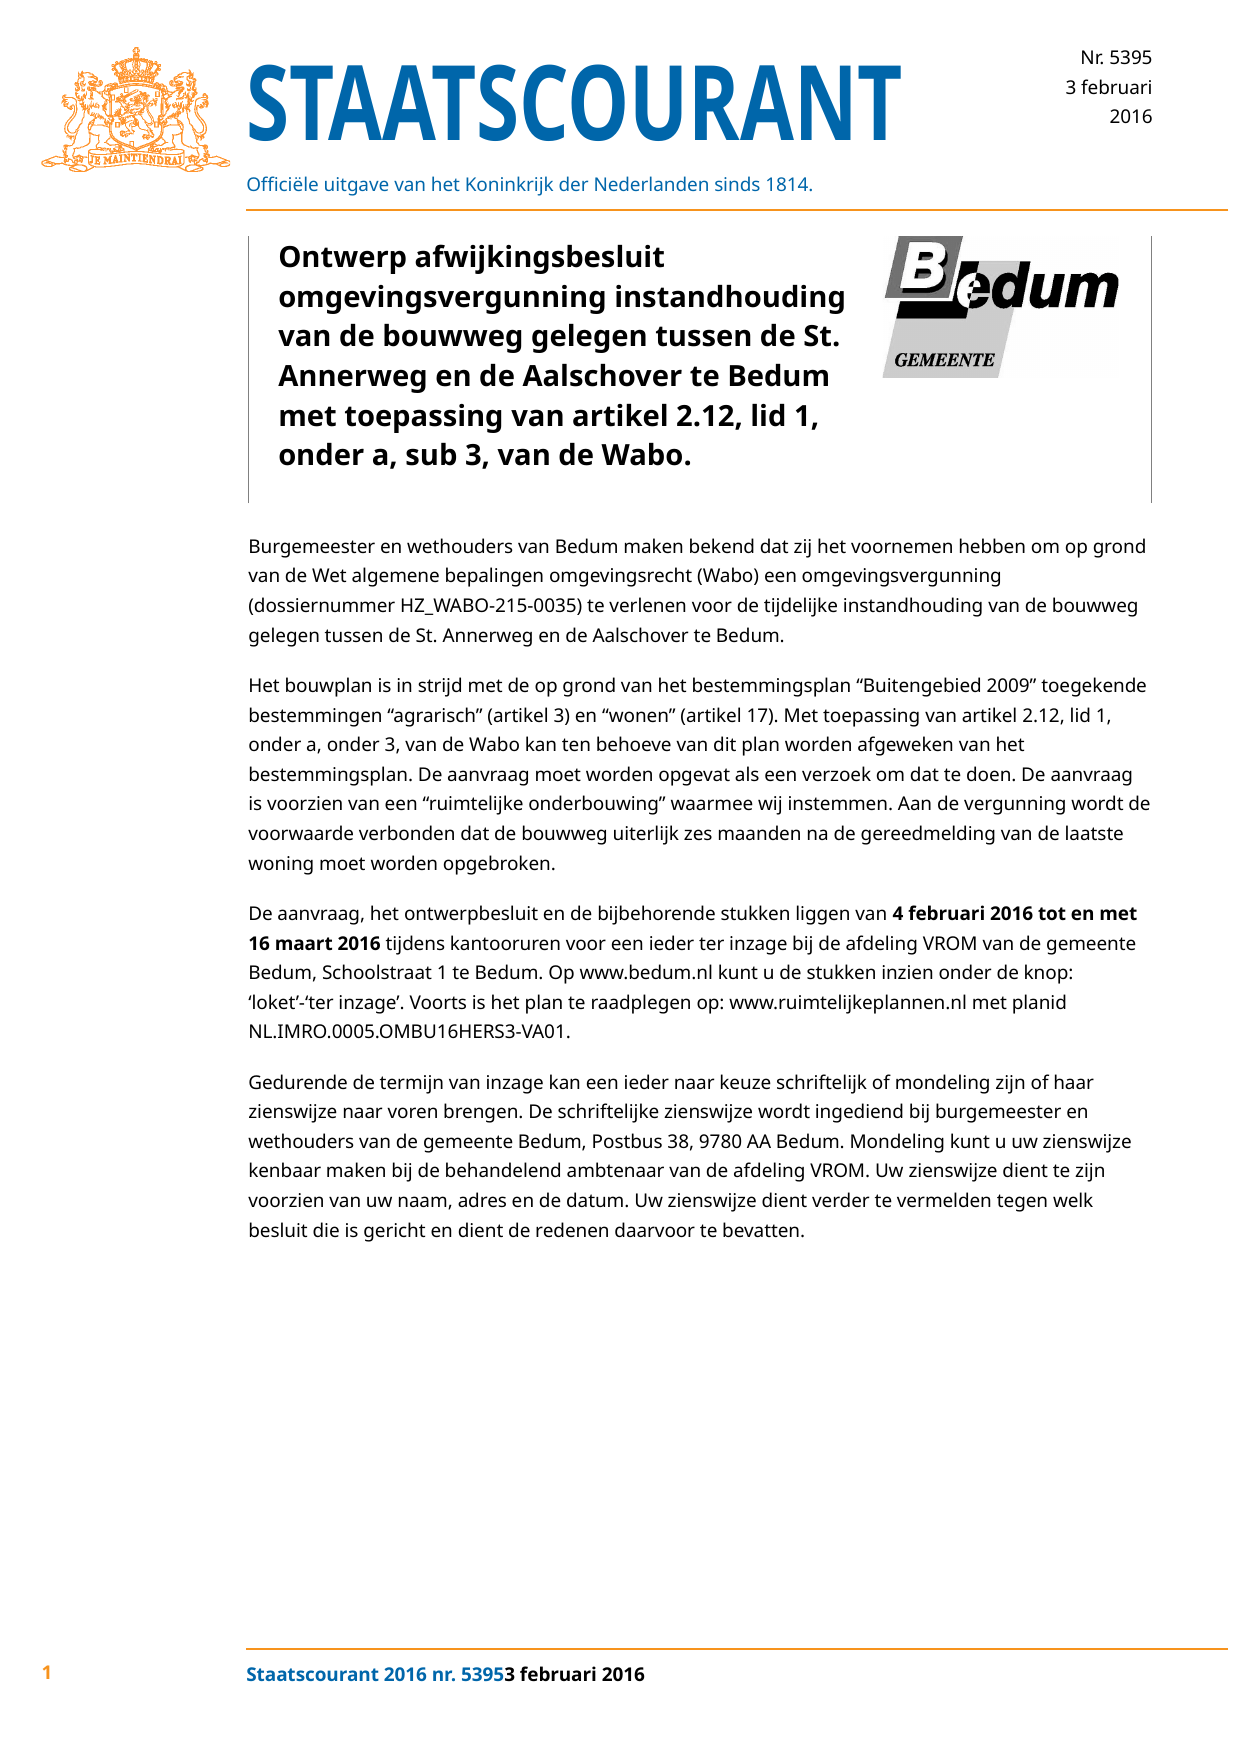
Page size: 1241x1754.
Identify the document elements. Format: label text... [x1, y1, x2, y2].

picture [882, 236, 1119, 378]
text Burgemeester en wethouders van Bedum maken bekend dat zij het voornemen hebben om op grond van de Wet algemene bepalingen omgevingsrecht (Wabo) een omgevingsvergunning (dossiernummer HZ_WABO-215-0035) te verlenen voor de tijdelijke instandhouding van de bouwweg gelegen tussen de St. Annerweg en de Aalschover te Bedum. [248, 533, 1152, 647]
text Gedurende de termijn van inzage kan een ieder naar keuze schriftelijk of mondeling zijn of haar zienswijze naar voren brengen. De schriftelijke zienswijze wordt ingediend bij burgemeester en wethouders van de gemeente Bedum, Postbus 38, 9780 AA Bedum. Mondeling kunt u uw zienswijze kenbaar maken bij de behandelend ambtenaar van de afdeling VROM. Uw zienswijze dient te zijn voorzien van uw naam, adres en de datum. Uw zienswijze dient verder te vermelden tegen welk besluit die is gericht en dient de redenen daarvoor te bevatten. [248, 1069, 1152, 1242]
text De aanvraag, het ontwerpbesluit en de bijbehorende stukken liggen van 4 februari 2016 tot en met 16 maart 2016 tijdens kantooruren voor een ieder ter inzage bij de afdeling VROM van de gemeente Bedum, Schoolstraat 1 te Bedum. Op www.bedum.nl kunt u de stukken inzien onder de knop: ‘loket’-‘ter inzage’. Voorts is het plan te raadplegen op: www.ruimtelijkeplannen.nl met planid NL.IMRO.0005.OMBU16HERS3-VA01. [248, 900, 1152, 1044]
picture [41, 47, 231, 172]
text Het bouwplan is in strijd met de op grond van het bestemmingsplan “Buitengebied 2009” toegekende bestemmingen “agrarisch” (artikel 3) en “wonen” (artikel 17). Met toepassing van artikel 2.12, lid 1, onder a, onder 3, van de Wabo kan ten behoeve van dit plan worden afgeweken van het bestemmingsplan. De aanvraag moet worden opgevat als een verzoek om dat te doen. De aanvraag is voorzien van een “ruimtelijke onderbouwing” waarmee wij instemmen. Aan de vergunning wordt de voorwaarde verbonden dat de bouwweg uiterlijk zes maanden na de gereedmelding van de laatste woning moet worden opgebroken. [248, 672, 1152, 875]
table_header [850, 236, 1151, 503]
table_header Ontwerp afwijkingsbesluit omgevingsvergunning instandhouding van de bouwweg gelegen tussen de St. Annerweg en de Aalschover te Bedum met toepassing van artikel 2.12, lid 1, onder a, sub 3, van de Wabo. [249, 236, 850, 503]
